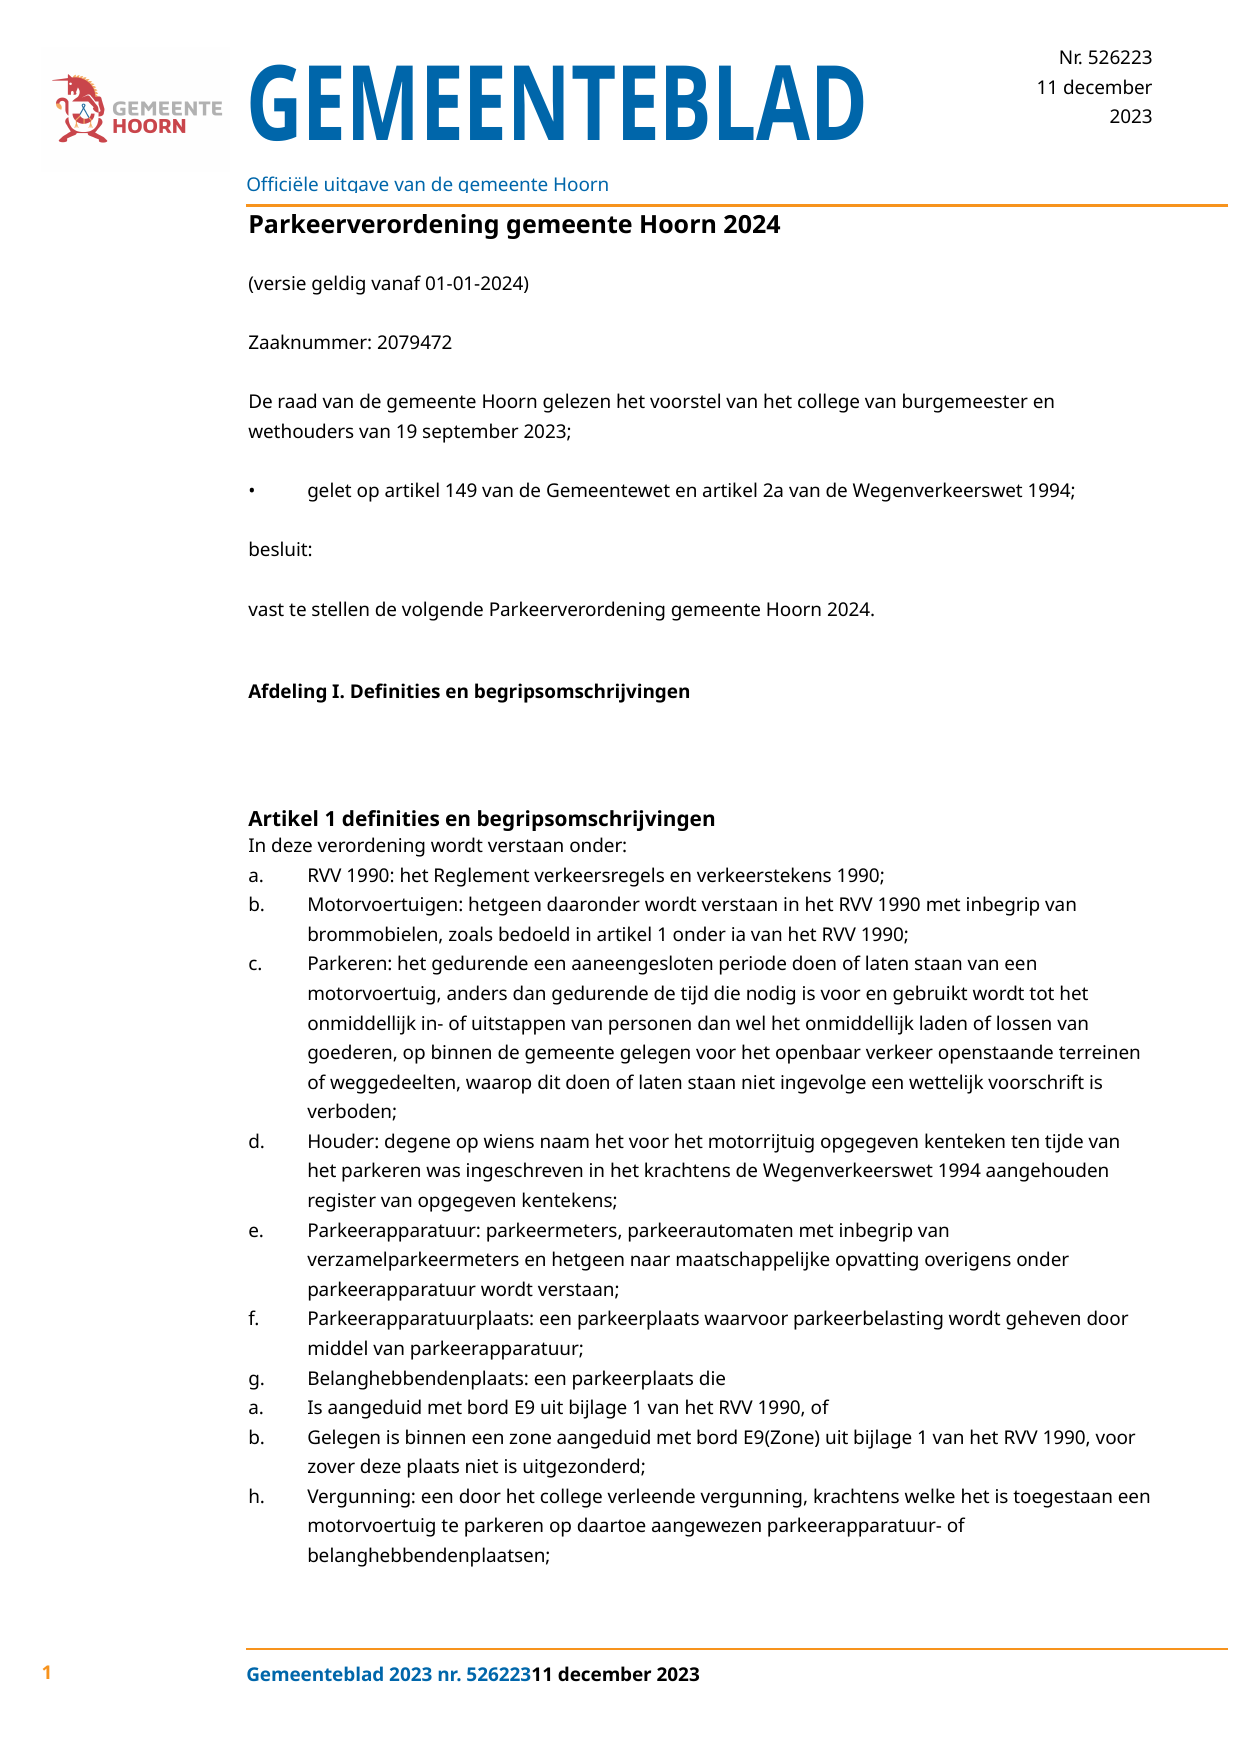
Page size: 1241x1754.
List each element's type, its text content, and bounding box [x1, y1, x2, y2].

list Parkeren: het gedurende een aaneengesloten periode doen of laten staan van een motorvoertuig, anders dan gedurende de tijd die nodig is voor en gebruikt wordt tot het onmiddellijk in- of uitstappen van personen dan wel het onmiddellijk laden of lossen van goederen, op binnen de gemeente gelegen voor het openbaar verkeer openstaande terreinen of weggedeelten, waarop dit doen of laten staan niet ingevolge een wettelijk voorschrift is verboden; [248, 951, 1152, 1124]
text De raad van de gemeente Hoorn gelezen het voorstel van het college van burgemeester en wethouders van 19 september 2023; [248, 389, 1152, 444]
list Houder: degene op wiens naam het voor het motorrijtuig opgegeven kenteken ten tijde van het parkeren was ingeschreven in het krachtens de Wegenverkeerswet 1994 aangehouden register van opgegeven kentekens; [248, 1128, 1152, 1213]
text Zaaknummer: 2079472 [248, 329, 1152, 355]
text (versie geldig vanaf 01-01-2024) [248, 270, 1152, 296]
text In deze verordening wordt verstaan onder: [248, 832, 1152, 858]
text Afdeling I. Definities en begripsomschrijvingen [248, 676, 1152, 704]
list gelet op artikel 149 van de Gemeentewet en artikel 2a van de Wegenverkeerswet 1994; [248, 477, 1152, 503]
text Parkeerverordening gemeente Hoorn 2024 [248, 207, 1152, 241]
text Artikel 1 definities en begripsomschrijvingen [248, 804, 1152, 832]
list Motorvoertuigen: hetgeen daaronder wordt verstaan in het RVV 1990 met inbegrip van brommobielen, zoals bedoeld in artikel 1 onder ia van het RVV 1990; [248, 891, 1152, 947]
list Belanghebbendenplaats: een parkeerplaats die [248, 1365, 1152, 1391]
text vast te stellen de volgende Parkeerverordening gemeente Hoorn 2024. [248, 596, 1152, 621]
list Is aangeduid met bord E9 uit bijlage 1 van het RVV 1990, of [248, 1394, 1152, 1420]
list Vergunning: een door het college verleende vergunning, krachtens welke het is toegestaan een motorvoertuig te parkeren op daartoe aangewezen parkeerapparatuur- of belanghebbendenplaatsen; [248, 1483, 1152, 1568]
list Parkeerapparatuur: parkeermeters, parkeerautomaten met inbegrip van verzamelparkeermeters en hetgeen naar maatschappelijke opvatting overigens onder parkeerapparatuur wordt verstaan; [248, 1217, 1152, 1302]
list Parkeerapparatuurplaats: een parkeerplaats waarvoor parkeerbelasting wordt geheven door middel van parkeerapparatuur; [248, 1306, 1152, 1361]
text besluit: [248, 537, 1152, 562]
picture [41, 47, 231, 172]
list Gelegen is binnen een zone aangeduid met bord E9(Zone) uit bijlage 1 van het RVV 1990, voor zover deze plaats niet is uitgezonderd; [248, 1424, 1152, 1479]
list RVV 1990: het Reglement verkeersregels en verkeerstekens 1990; [248, 862, 1152, 888]
